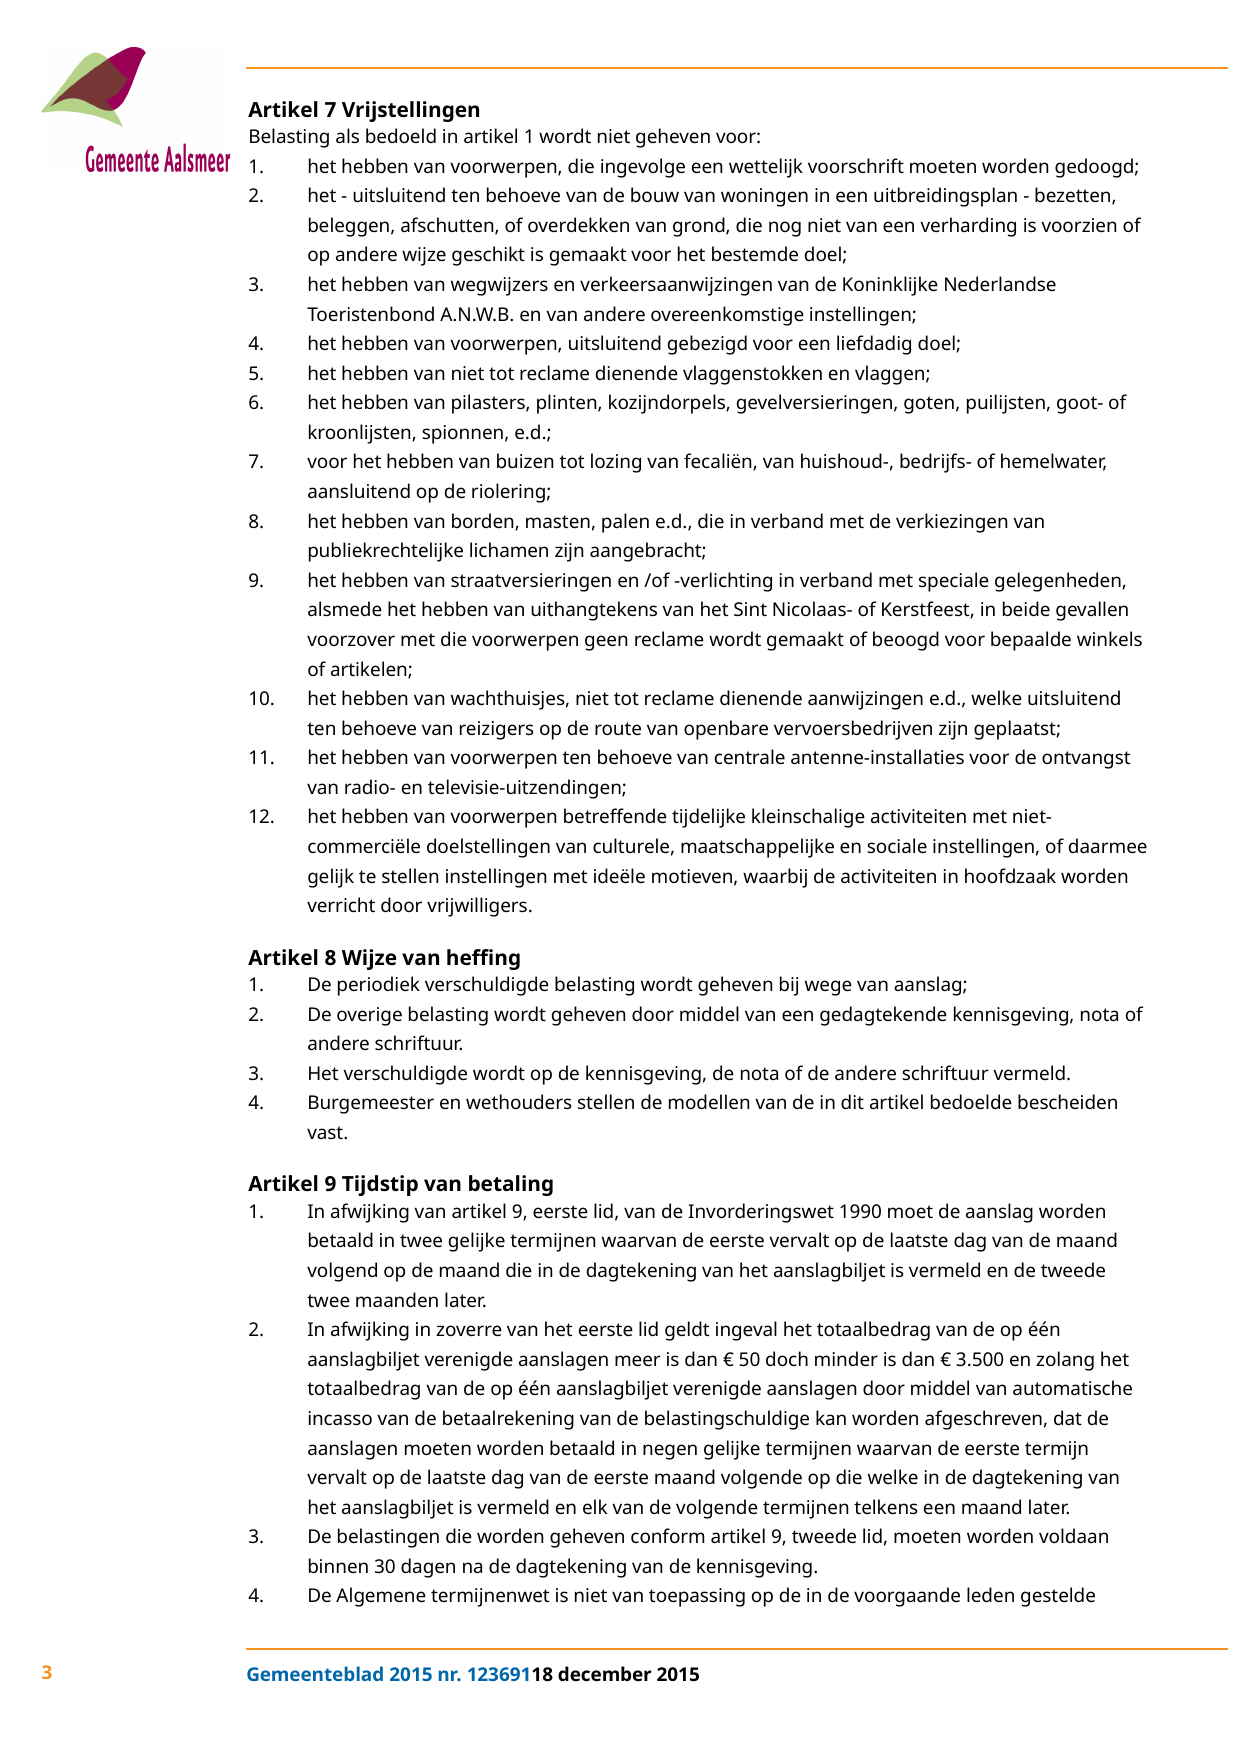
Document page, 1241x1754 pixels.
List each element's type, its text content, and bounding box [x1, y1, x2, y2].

list het hebben van borden, masten, palen e.d., die in verband met de verkiezingen van publiekrechtelijke lichamen zijn aangebracht; [248, 508, 1152, 563]
list De belastingen die worden geheven conform artikel 9, tweede lid, moeten worden voldaan binnen 30 dagen na de dagtekening van de kennisgeving. [248, 1523, 1152, 1579]
picture [41, 47, 231, 172]
list het hebben van niet tot reclame dienende vlaggenstokken en vlaggen; [248, 360, 1152, 386]
list het hebben van voorwerpen ten behoeve van centrale antenne-installaties voor de ontvangst van radio- en televisie-uitzendingen; [248, 744, 1152, 800]
list het hebben van straatversieringen en /of -verlichting in verband met speciale gelegenheden, alsmede het hebben van uithangtekens van het Sint Nicolaas- of Kerstfeest, in beide gevallen voorzover met die voorwerpen geen reclame wordt gemaakt of beoogd voor bepaalde winkels of artikelen; [248, 567, 1152, 681]
list het hebben van pilasters, plinten, kozijndorpels, gevelversieringen, goten, puilijsten, goot- of kroonlijsten, spionnen, e.d.; [248, 389, 1152, 445]
list het hebben van voorwerpen, die ingevolge een wettelijk voorschrift moeten worden gedoogd; [248, 153, 1152, 178]
text Artikel 9 Tijdstip van betaling [248, 1169, 1152, 1198]
list Burgemeester en wethouders stellen de modellen van de in dit artikel bedoelde bescheiden vast. [248, 1089, 1152, 1145]
text Artikel 7 Vrijstellingen [248, 95, 1152, 123]
list De Algemene termijnenwet is niet van toepassing op de in de voorgaande leden gestelde [248, 1583, 1152, 1608]
list voor het hebben van buizen tot lozing van fecaliën, van huishoud-, bedrijfs- of hemelwater, aansluitend op de riolering; [248, 449, 1152, 504]
text Belasting als bedoeld in artikel 1 wordt niet geheven voor: [248, 123, 1152, 149]
list De periodiek verschuldigde belasting wordt geheven bij wege van aanslag; [248, 971, 1152, 997]
list het hebben van voorwerpen, uitsluitend gebezigd voor een liefdadig doel; [248, 330, 1152, 356]
list In afwijking in zoverre van het eerste lid geldt ingeval het totaalbedrag van de op één aanslagbiljet verenigde aanslagen meer is dan € 50 doch minder is dan € 3.500 en zolang het totaalbedrag van de op één aanslagbiljet verenigde aanslagen door middel van automatische incasso van de betaalrekening van de belastingschuldige kan worden afgeschreven, dat de aanslagen moeten worden betaald in negen gelijke termijnen waarvan de eerste termijn vervalt op de laatste dag van de eerste maand volgende op die welke in de dagtekening van het aanslagbiljet is vermeld en elk van de volgende termijnen telkens een maand later. [248, 1316, 1152, 1519]
list het - uitsluitend ten behoeve van de bouw van woningen in een uitbreidingsplan - bezetten, beleggen, afschutten, of overdekken van grond, die nog niet van een verharding is voorzien of op andere wijze geschikt is gemaakt voor het bestemde doel; [248, 182, 1152, 267]
list Het verschuldigde wordt op de kennisgeving, de nota of de andere schriftuur vermeld. [248, 1060, 1152, 1086]
list In afwijking van artikel 9, eerste lid, van de Invorderingswet 1990 moet de aanslag worden betaald in twee gelijke termijnen waarvan de eerste vervalt op de laatste dag van de maand volgend op de maand die in de dagtekening van het aanslagbiljet is vermeld en de tweede twee maanden later. [248, 1198, 1152, 1312]
text Artikel 8 Wijze van heffing [248, 943, 1152, 971]
list het hebben van voorwerpen betreffende tijdelijke kleinschalige activiteiten met niet-commerciële doelstellingen van culturele, maatschappelijke en sociale instellingen, of daarmee gelijk te stellen instellingen met ideële motieven, waarbij de activiteiten in hoofdzaak worden verricht door vrijwilligers. [248, 804, 1152, 918]
list het hebben van wachthuisjes, niet tot reclame dienende aanwijzingen e.d., welke uitsluitend ten behoeve van reizigers op de route van openbare vervoersbedrijven zijn geplaatst; [248, 685, 1152, 741]
list De overige belasting wordt geheven door middel van een gedagtekende kennisgeving, nota of andere schriftuur. [248, 1001, 1152, 1056]
list het hebben van wegwijzers en verkeersaanwijzingen van de Koninklijke Nederlandse Toeristenbond A.N.W.B. en van andere overeenkomstige instellingen; [248, 271, 1152, 326]
